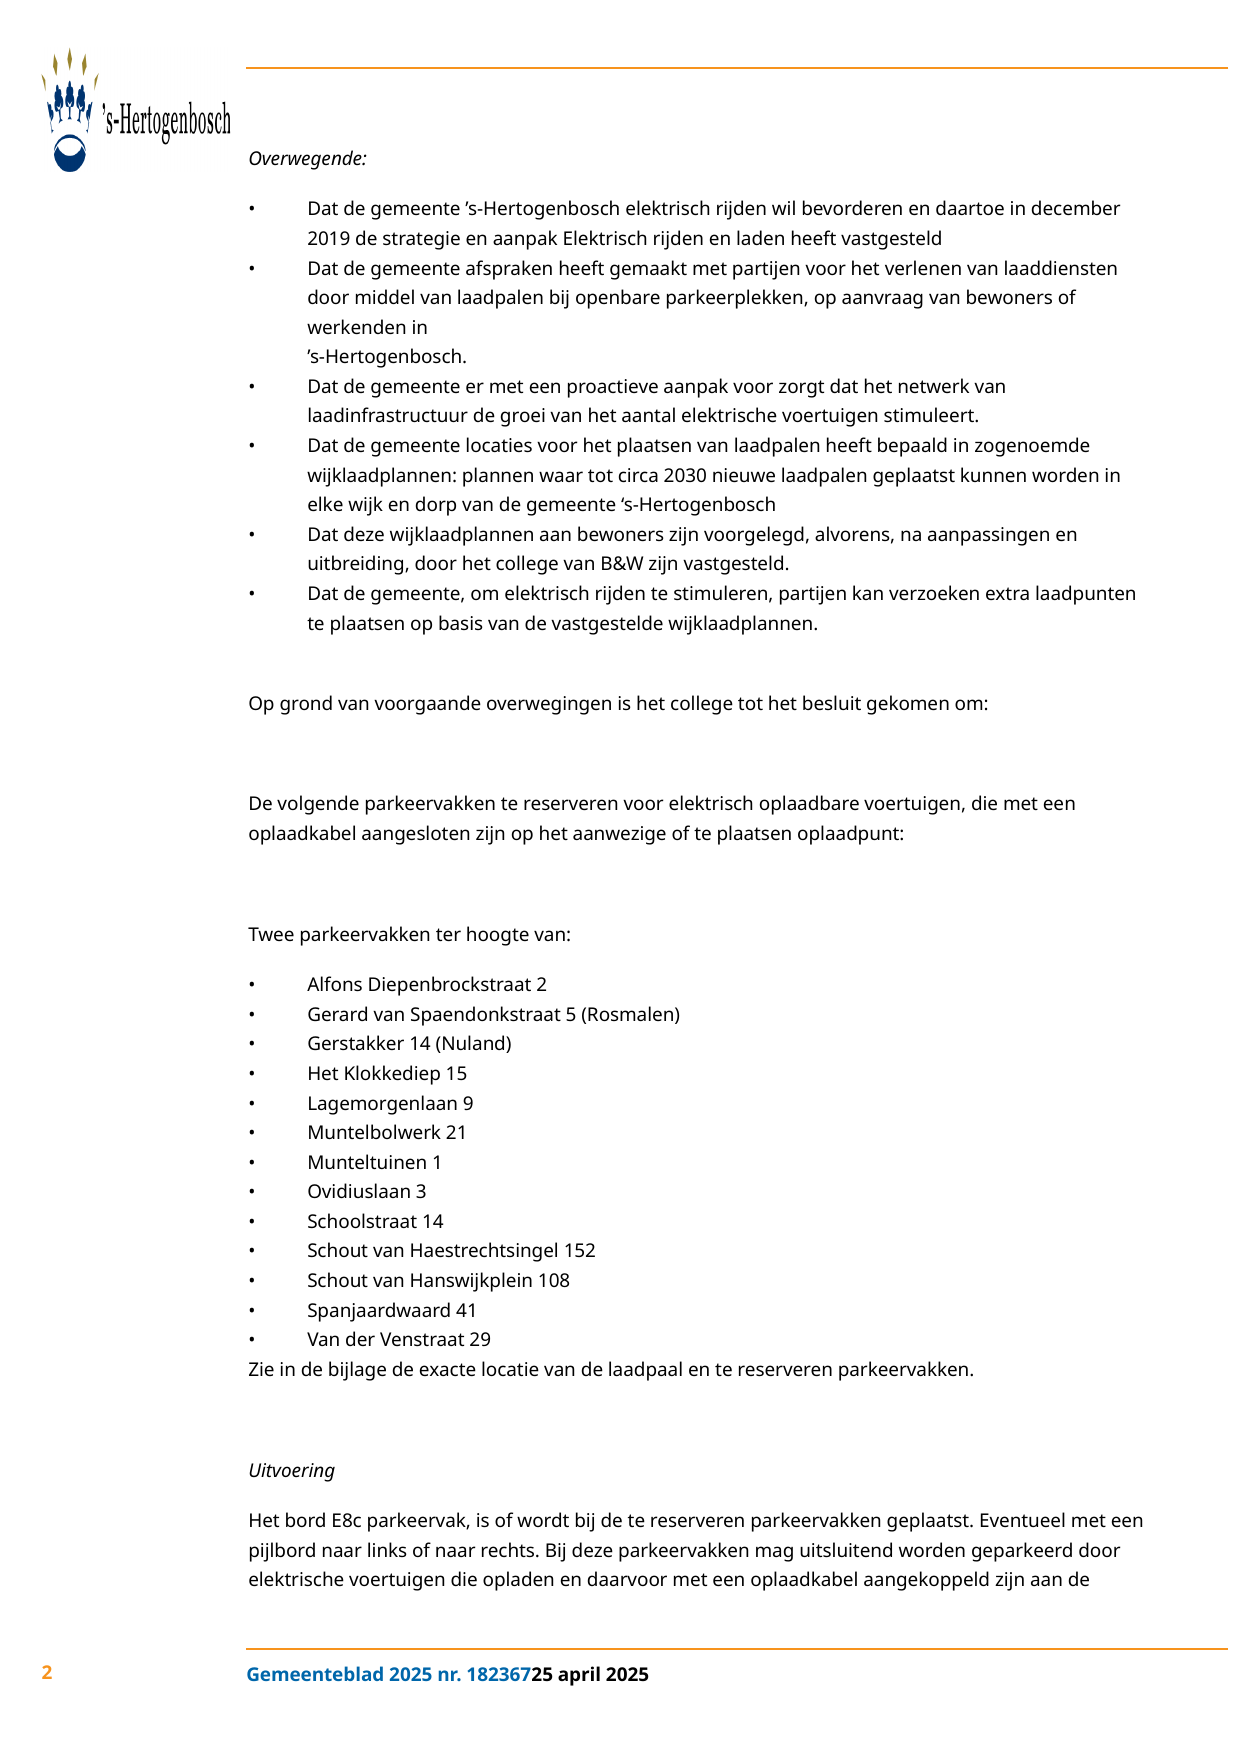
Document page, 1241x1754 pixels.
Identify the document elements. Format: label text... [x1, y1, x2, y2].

list Dat de gemeente locaties voor het plaatsen van laadpalen heeft bepaald in zogenoemde wijklaadplannen: plannen waar tot circa 2030 nieuwe laadpalen geplaatst kunnen worden in elke wijk en dorp van de gemeente ‘s-Hertogenbosch [248, 432, 1152, 517]
text Overwegende: [248, 145, 1152, 171]
list Lagemorgenlaan 9 [248, 1090, 1152, 1116]
list Gerard van Spaendonkstraat 5 (Rosmalen) [248, 1001, 1152, 1027]
list Spanjaardwaard 41 [248, 1297, 1152, 1323]
text Zie in de bijlage de exacte locatie van de laadpaal en te reserveren parkeervakken. [248, 1356, 1152, 1382]
text De volgende parkeervakken te reserveren voor elektrisch oplaadbare voertuigen, die met een oplaadkabel aangesloten zijn op het aanwezige of te plaatsen oplaadpunt: [248, 791, 1152, 846]
text Op grond van voorgaande overwegingen is het college tot het besluit gekomen om: [248, 690, 1152, 716]
list Dat de gemeente, om elektrisch rijden te stimuleren, partijen kan verzoeken extra laadpunten te plaatsen op basis van de vastgestelde wijklaadplannen. [248, 580, 1152, 636]
text Uitvoering [248, 1457, 1152, 1483]
list Dat de gemeente ’s-Hertogenbosch elektrisch rijden wil bevorderen en daartoe in december 2019 de strategie en aanpak Elektrisch rijden en laden heeft vastgesteld [248, 196, 1152, 251]
list Schoolstraat 14 [248, 1208, 1152, 1234]
list ’s-Hertogenbosch. [248, 343, 1152, 369]
list Dat de gemeente afspraken heeft gemaakt met partijen voor het verlenen van laaddiensten door middel van laadpalen bij openbare parkeerplekken, op aanvraag van bewoners of werkenden in [248, 255, 1152, 340]
list Muntelbolwerk 21 [248, 1119, 1152, 1145]
list Ovidiuslaan 3 [248, 1178, 1152, 1204]
list Van der Venstraat 29 [248, 1326, 1152, 1352]
list Dat deze wijklaadplannen aan bewoners zijn voorgelegd, alvorens, na aanpassingen en uitbreiding, door het college van B&W zijn vastgesteld. [248, 521, 1152, 576]
text Twee parkeervakken ter hoogte van: [248, 921, 1152, 947]
list Dat de gemeente er met een proactieve aanpak voor zorgt dat het netwerk van laadinfrastructuur de groei van het aantal elektrische voertuigen stimuleert. [248, 373, 1152, 428]
list Het Klokkediep 15 [248, 1060, 1152, 1086]
list Schout van Haestrechtsingel 152 [248, 1238, 1152, 1263]
list Gerstakker 14 (Nuland) [248, 1031, 1152, 1056]
list Alfons Diepenbrockstraat 2 [248, 971, 1152, 997]
picture [41, 47, 231, 172]
list Schout van Hanswijkplein 108 [248, 1267, 1152, 1293]
list Munteltuinen 1 [248, 1149, 1152, 1175]
text Het bord E8c parkeervak, is of wordt bij de te reserveren parkeervakken geplaatst. Eventueel met een pijlbord naar links of naar rechts. Bij deze parkeervakken mag uitsluitend worden geparkeerd door elektrische voertuigen die opladen en daarvoor met een oplaadkabel aangekoppeld zijn aan de [248, 1507, 1152, 1592]
